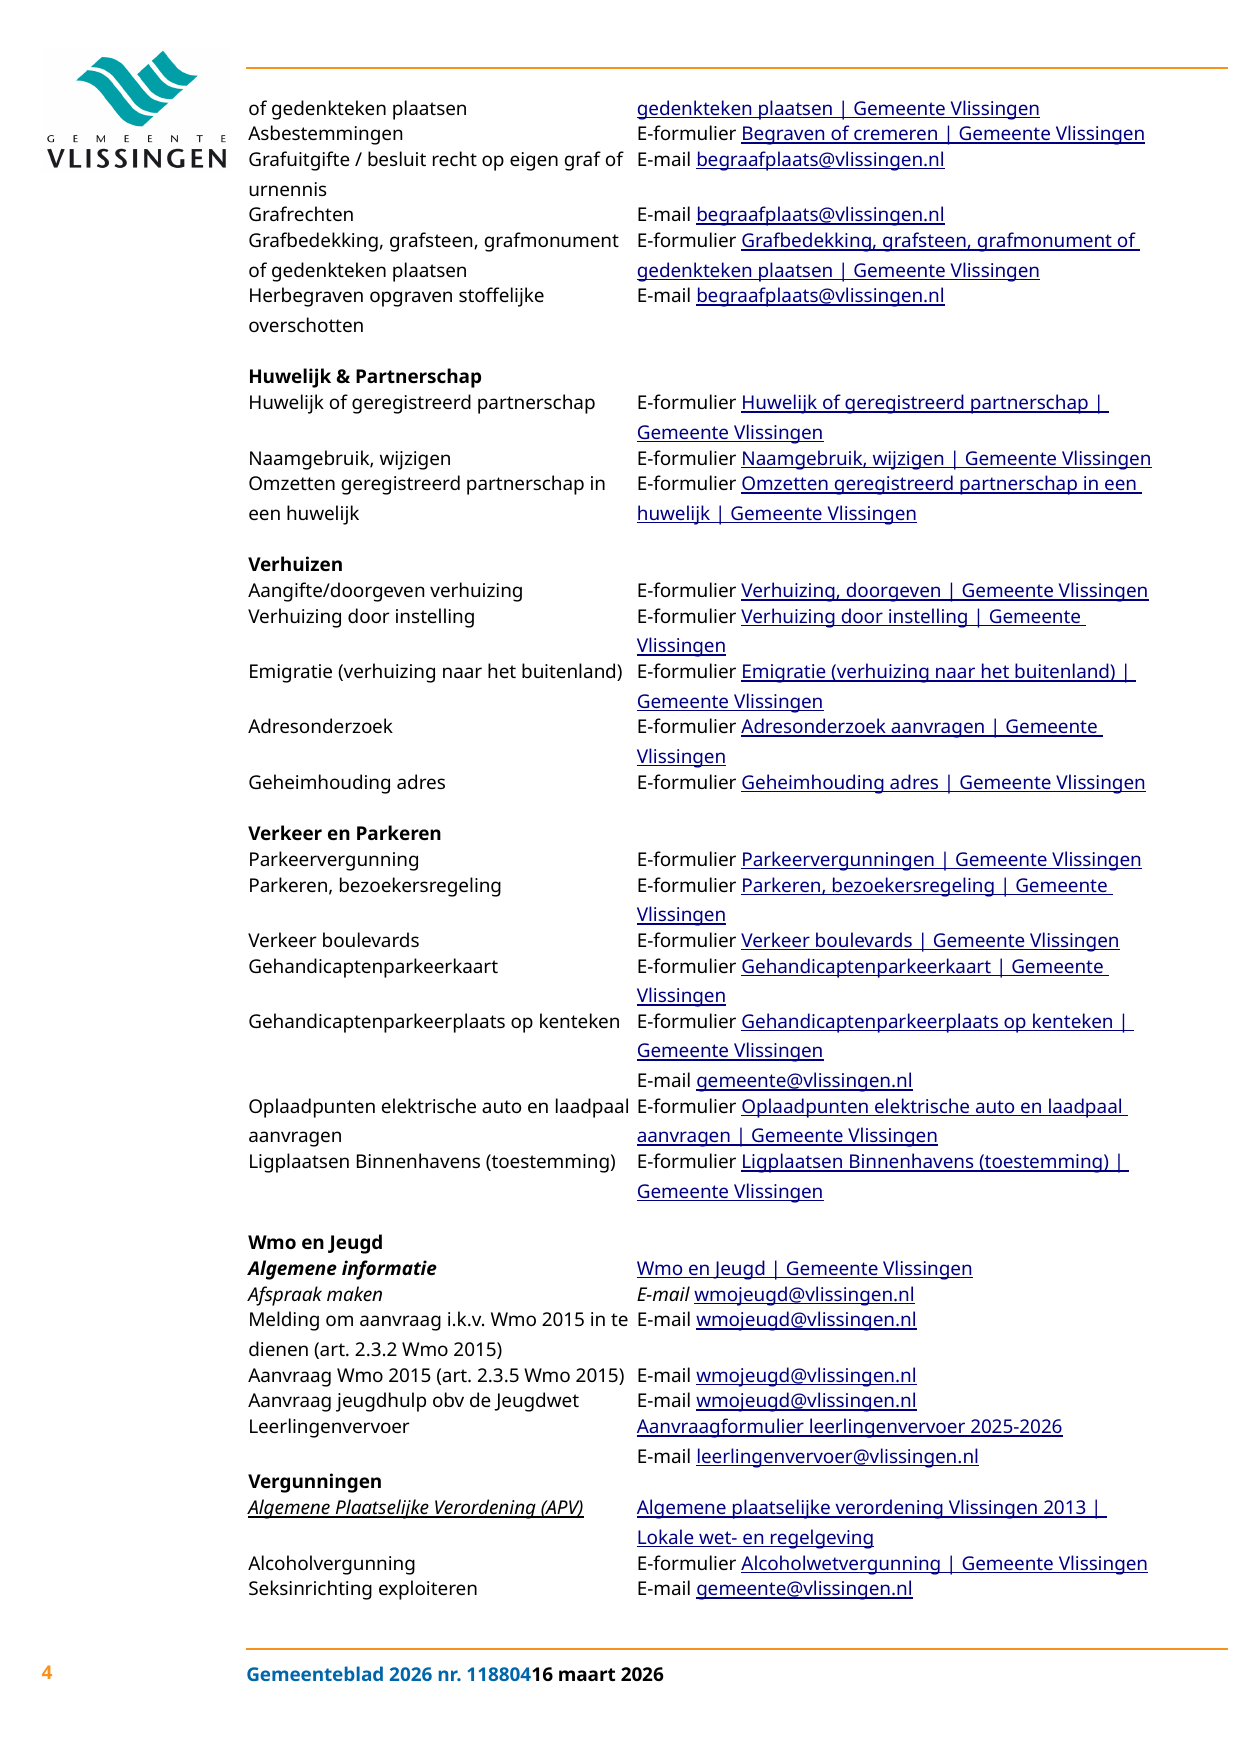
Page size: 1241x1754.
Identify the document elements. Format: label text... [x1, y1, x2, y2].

table_cell Grafbedekking, grafsteen, grafmonument of gedenkteken plaatsen [248, 227, 637, 283]
table_cell E-formulier Gehandicaptenparkeerkaart | Gemeente Vlissingen [637, 953, 1152, 1008]
table_cell gedenkteken plaatsen | Gemeente Vlissingen [637, 95, 1152, 121]
table_cell Wmo en Jeugd [248, 1229, 637, 1255]
picture [41, 47, 231, 172]
table_cell Gehandicaptenparkeerkaart [248, 953, 637, 1008]
table_cell of gedenkteken plaatsen [248, 95, 637, 121]
table_cell [248, 1204, 637, 1229]
table_cell Geheimhouding adres [248, 769, 637, 794]
table_cell E-mail wmojeugd@vlissingen.nl [637, 1281, 1152, 1307]
table_cell Seksinrichting exploiteren [248, 1575, 637, 1601]
table_cell Vergunningen [248, 1469, 637, 1494]
table_cell E-formulier Verkeer boulevards | Gemeente Vlissingen [637, 927, 1152, 953]
table_cell Gehandicaptenparkeerplaats op kenteken [248, 1008, 637, 1093]
table_cell Aanvraag Wmo 2015 (art. 2.3.5 Wmo 2015) [248, 1362, 637, 1388]
table_cell E-formulier Oplaadpunten elektrische auto en laadpaal aanvragen | Gemeente Vlissingen [637, 1093, 1152, 1148]
table_cell E-mail gemeente@vlissingen.nl [637, 1575, 1152, 1601]
table_cell E-mail wmojeugd@vlissingen.nl [637, 1362, 1152, 1388]
table_cell Parkeervergunning [248, 846, 637, 872]
table_cell E-mail begraafplaats@vlissingen.nl [637, 146, 1152, 202]
table_cell Naamgebruik, wijzigen [248, 445, 637, 470]
table_cell Grafuitgifte / besluit recht op eigen graf of urnennis [248, 146, 637, 202]
table_cell E-formulier Begraven of cremeren | Gemeente Vlissingen [637, 121, 1152, 146]
table_cell [637, 820, 1152, 846]
table_cell [248, 526, 637, 551]
table_cell Emigratie (verhuizing naar het buitenland) [248, 658, 637, 713]
table_cell E-mail begraafplaats@vlissingen.nl [637, 202, 1152, 227]
table_cell E-formulier Naamgebruik, wijzigen | Gemeente Vlissingen [637, 445, 1152, 470]
table_cell [248, 338, 637, 364]
table_cell [637, 551, 1152, 577]
table_cell [637, 364, 1152, 389]
table_cell E-formulier Omzetten geregistreerd partnerschap in een huwelijk | Gemeente Vlissingen [637, 470, 1152, 526]
table_cell Algemene Plaatselijke Verordening (APV) [248, 1494, 637, 1550]
table_cell Asbestemmingen [248, 121, 637, 146]
table_cell E-formulier Adresonderzoek aanvragen | Gemeente Vlissingen [637, 714, 1152, 769]
table_cell Grafrechten [248, 202, 637, 227]
table_cell Huwelijk & Partnerschap [248, 364, 637, 389]
table_cell E-formulier Verhuizing, doorgeven | Gemeente Vlissingen [637, 577, 1152, 603]
table_cell Algemene plaatselijke verordening Vlissingen 2013 | Lokale wet- en regelgeving [637, 1494, 1152, 1550]
table_cell Verkeer en Parkeren [248, 820, 637, 846]
table_cell Alcoholvergunning [248, 1550, 637, 1575]
table_cell E-formulier Ligplaatsen Binnenhavens (toestemming) | Gemeente Vlissingen [637, 1148, 1152, 1204]
table_cell Herbegraven opgraven stoffelijke overschotten [248, 283, 637, 338]
table_cell E-formulier Gehandicaptenparkeerplaats op kenteken | Gemeente Vlissingen E-mail gemeente@vlissingen.nl [637, 1008, 1152, 1093]
table_cell [248, 795, 637, 820]
table_cell Afspraak maken [248, 1281, 637, 1307]
table_cell [637, 1229, 1152, 1255]
table_cell Oplaadpunten elektrische auto en laadpaal aanvragen [248, 1093, 637, 1148]
table_cell Parkeren, bezoekersregeling [248, 872, 637, 927]
table_cell E-formulier Alcoholwetvergunning | Gemeente Vlissingen [637, 1550, 1152, 1575]
table_cell Adresonderzoek [248, 714, 637, 769]
table_cell E-formulier Emigratie (verhuizing naar het buitenland) | Gemeente Vlissingen [637, 658, 1152, 713]
table_cell Huwelijk of geregistreerd partnerschap [248, 389, 637, 445]
table_cell Wmo en Jeugd | Gemeente Vlissingen [637, 1255, 1152, 1281]
table_cell Verkeer boulevards [248, 927, 637, 953]
table_cell Aanvraag jeugdhulp obv de Jeugdwet [248, 1388, 637, 1413]
table_cell E-formulier Parkeervergunningen | Gemeente Vlissingen [637, 846, 1152, 872]
table_cell E-formulier Huwelijk of geregistreerd partnerschap | Gemeente Vlissingen [637, 389, 1152, 445]
table_cell [637, 1469, 1152, 1494]
table_cell E-formulier Geheimhouding adres | Gemeente Vlissingen [637, 769, 1152, 794]
table_cell E-formulier Parkeren, bezoekersregeling | Gemeente Vlissingen [637, 872, 1152, 927]
table_cell Melding om aanvraag i.k.v. Wmo 2015 in te dienen (art. 2.3.2 Wmo 2015) [248, 1307, 637, 1362]
table_cell [637, 1204, 1152, 1229]
table_cell E-mail wmojeugd@vlissingen.nl [637, 1307, 1152, 1362]
table_cell E-mail begraafplaats@vlissingen.nl [637, 283, 1152, 338]
table_cell [637, 338, 1152, 364]
table_cell Omzetten geregistreerd partnerschap in een huwelijk [248, 470, 637, 526]
table_cell Algemene informatie [248, 1255, 637, 1281]
table_cell Leerlingenvervoer [248, 1413, 637, 1469]
table_cell Ligplaatsen Binnenhavens (toestemming) [248, 1148, 637, 1204]
table_cell Aangifte/doorgeven verhuizing [248, 577, 637, 603]
table_cell [637, 526, 1152, 551]
table_cell E-mail wmojeugd@vlissingen.nl [637, 1388, 1152, 1413]
table_cell [637, 795, 1152, 820]
table_cell Verhuizen [248, 551, 637, 577]
table_cell Verhuizing door instelling [248, 603, 637, 658]
table_cell E-formulier Verhuizing door instelling | Gemeente Vlissingen [637, 603, 1152, 658]
table_cell E-formulier Grafbedekking, grafsteen, grafmonument of gedenkteken plaatsen | Gemeente Vlissingen [637, 227, 1152, 283]
table_cell Aanvraagformulier leerlingenvervoer 2025-2026 E-mail leerlingenvervoer@vlissingen.nl [637, 1413, 1152, 1469]
